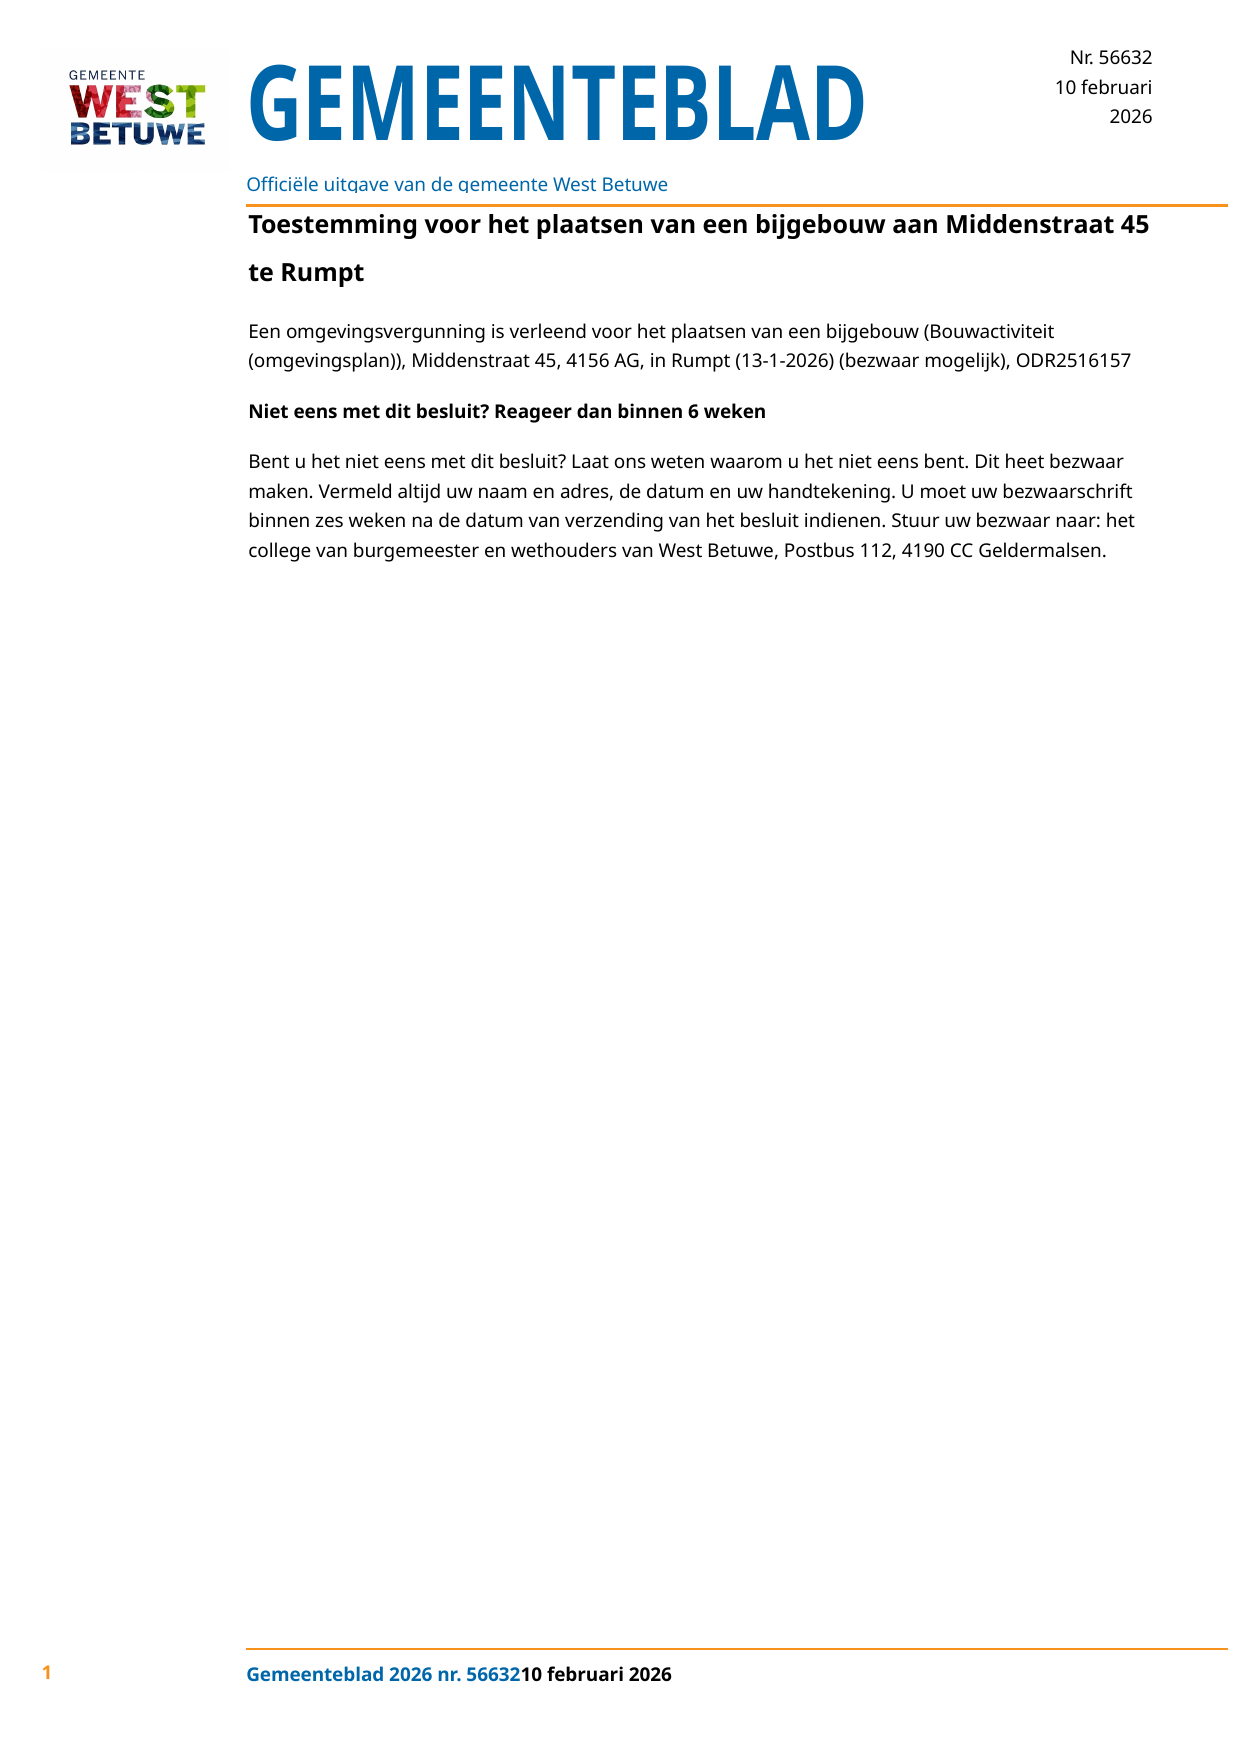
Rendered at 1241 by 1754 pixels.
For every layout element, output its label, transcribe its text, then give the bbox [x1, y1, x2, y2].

text Niet eens met dit besluit? Reageer dan binnen 6 weken [248, 398, 1152, 424]
text Toestemming voor het plaatsen van een bijgebouw aan Middenstraat 45 te Rumpt [248, 207, 1152, 288]
picture [41, 47, 231, 172]
text Een omgevingsvergunning is verleend voor het plaatsen van een bijgebouw (Bouwactiviteit (omgevingsplan)), Middenstraat 45, 4156 AG, in Rumpt (13-1-2026) (bezwaar mogelijk), ODR2516157 [248, 318, 1152, 373]
text Bent u het niet eens met dit besluit? Laat ons weten waarom u het niet eens bent. Dit heet bezwaar maken. Vermeld altijd uw naam en adres, de datum en uw handtekening. U moet uw bezwaarschrift binnen zes weken na de datum van verzending van het besluit indienen. Stuur uw bezwaar naar: het college van burgemeester en wethouders van West Betuwe, Postbus 112, 4190 CC Geldermalsen. [248, 448, 1152, 563]
